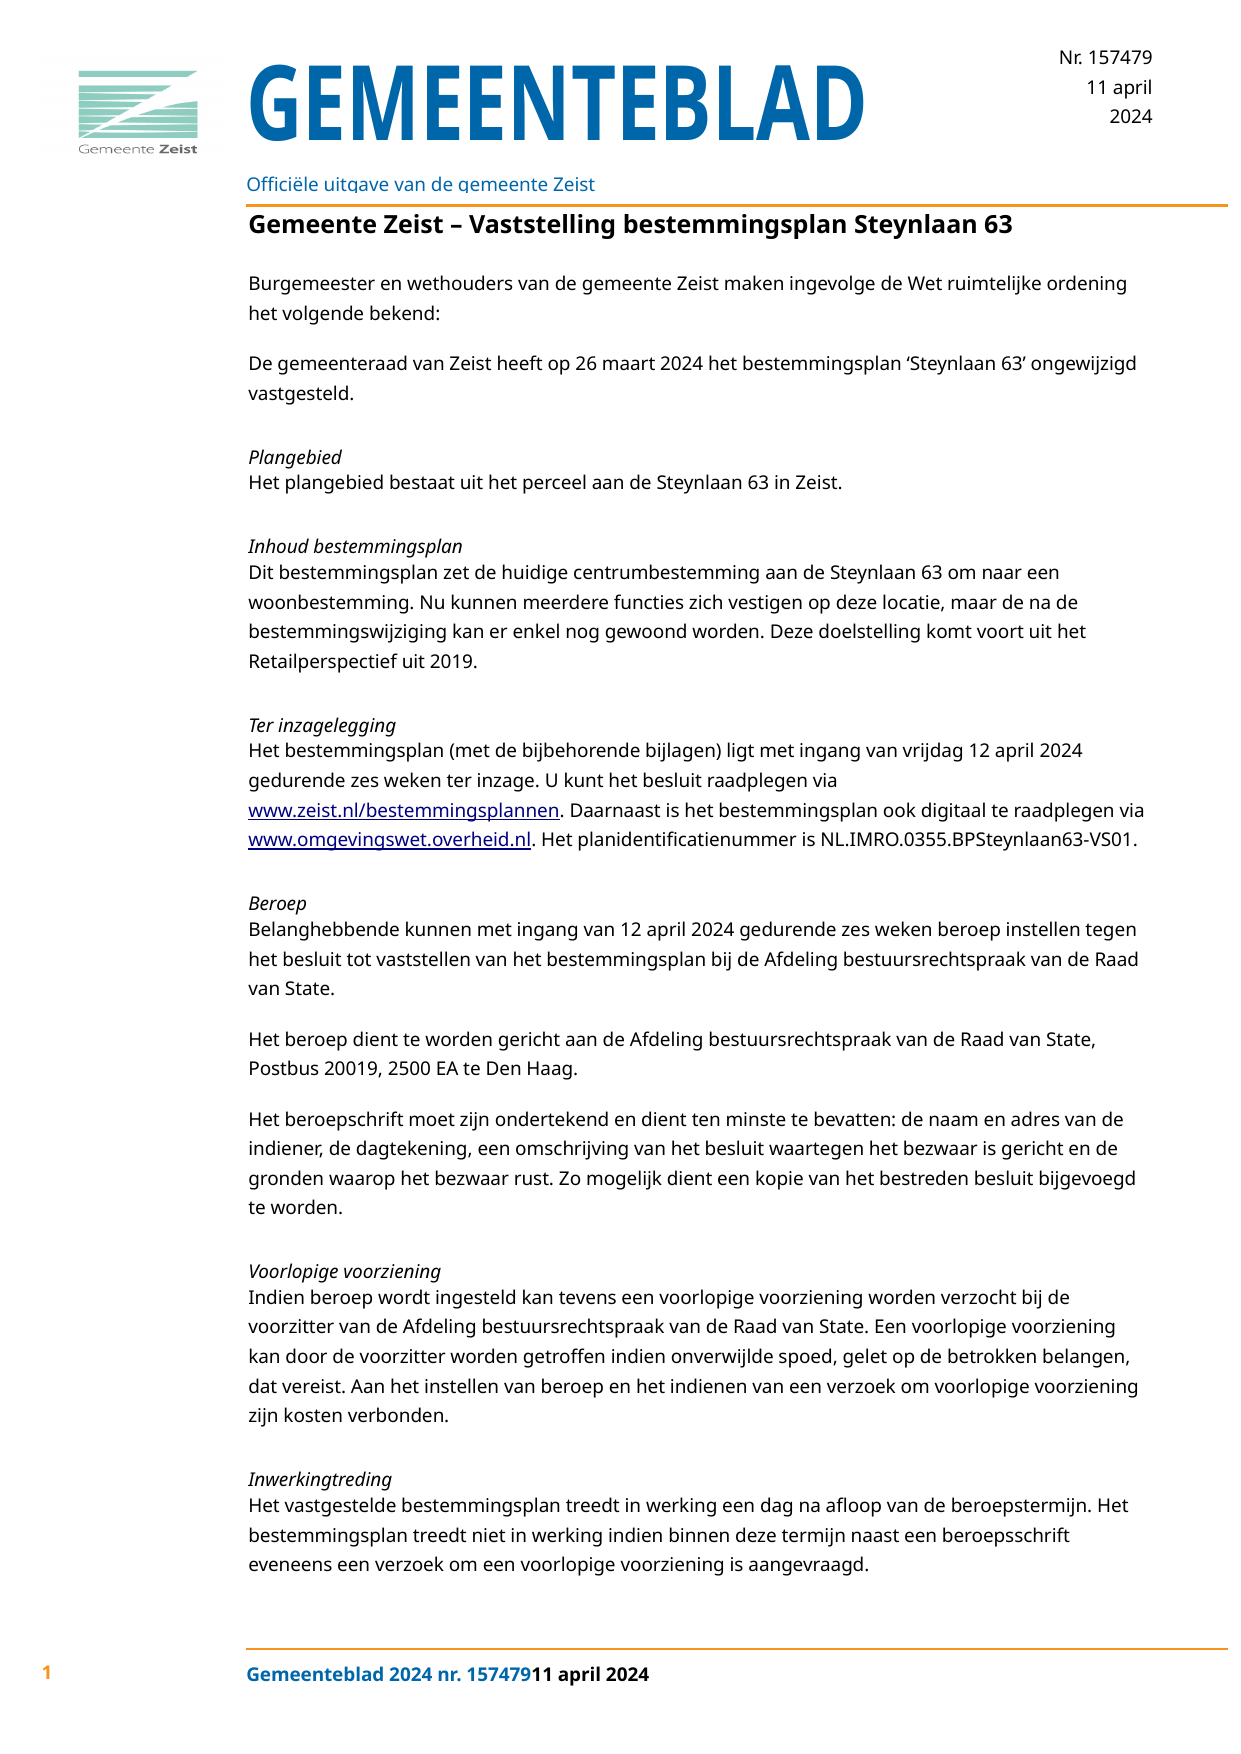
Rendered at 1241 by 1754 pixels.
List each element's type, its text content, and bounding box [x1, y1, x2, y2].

text Burgemeester en wethouders van de gemeente Zeist maken ingevolge de Wet ruimtelijke ordening het volgende bekend: [248, 270, 1152, 326]
text Ter inzagelegging [248, 712, 1152, 738]
text De gemeenteraad van Zeist heeft op 26 maart 2024 het bestemmingsplan ‘Steynlaan 63’ ongewijzigd vastgesteld. [248, 350, 1152, 406]
text Voorlopige voorziening [248, 1258, 1152, 1284]
text Het beroepschrift moet zijn ondertekend en dient ten minste te bevatten: de naam en adres van de indiener, de dagtekening, een omschrijving van het besluit waartegen het bezwaar is gericht en de gronden waarop het bezwaar rust. Zo mogelijk dient een kopie van het bestreden besluit bijgevoegd te worden. [248, 1106, 1152, 1220]
text Inhoud bestemmingsplan [248, 533, 1152, 559]
text Gemeente Zeist – Vaststelling bestemmingsplan Steynlaan 63 [248, 207, 1152, 241]
picture [41, 47, 231, 172]
text Beroep [248, 890, 1152, 916]
text Plangebied [248, 444, 1152, 469]
text Belanghebbende kunnen met ingang van 12 april 2024 gedurende zes weken beroep instellen tegen het besluit tot vaststellen van het bestemmingsplan bij de Afdeling bestuursrechtspraak van de Raad van State. [248, 916, 1152, 1001]
text Indien beroep wordt ingesteld kan tevens een voorlopige voorziening worden verzocht bij de voorzitter van de Afdeling bestuursrechtspraak van de Raad van State. Een voorlopige voorziening kan door de voorzitter worden getroffen indien onverwijlde spoed, gelet op de betrokken belangen, dat vereist. Aan het instellen van beroep en het indienen van een verzoek om voorlopige voorziening zijn kosten verbonden. [248, 1284, 1152, 1428]
text Het vastgestelde bestemmingsplan treedt in werking een dag na afloop van de beroepstermijn. Het bestemmingsplan treedt niet in werking indien binnen deze termijn naast een beroepsschrift eveneens een verzoek om een voorlopige voorziening is aangevraagd. [248, 1492, 1152, 1577]
text Inwerkingtreding [248, 1466, 1152, 1492]
text Het beroep dient te worden gericht aan de Afdeling bestuursrechtspraak van de Raad van State, Postbus 20019, 2500 EA te Den Haag. [248, 1026, 1152, 1081]
text Het bestemmingsplan (met de bijbehorende bijlagen) ligt met ingang van vrijdag 12 april 2024 gedurende zes weken ter inzage. U kunt het besluit raadplegen via www.zeist.nl/bestemmingsplannen. Daarnaast is het bestemmingsplan ook digitaal te raadplegen via www.omgevingswet.overheid.nl. Het planidentificatienummer is NL.IMRO.0355.BPSteynlaan63-VS01. [248, 738, 1152, 852]
text Het plangebied bestaat uit het perceel aan de Steynlaan 63 in Zeist. [248, 469, 1152, 495]
text Dit bestemmingsplan zet de huidige centrumbestemming aan de Steynlaan 63 om naar een woonbestemming. Nu kunnen meerdere functies zich vestigen op deze locatie, maar de na de bestemmingswijziging kan er enkel nog gewoond worden. Deze doelstelling komt voort uit het Retailperspectief uit 2019. [248, 559, 1152, 674]
